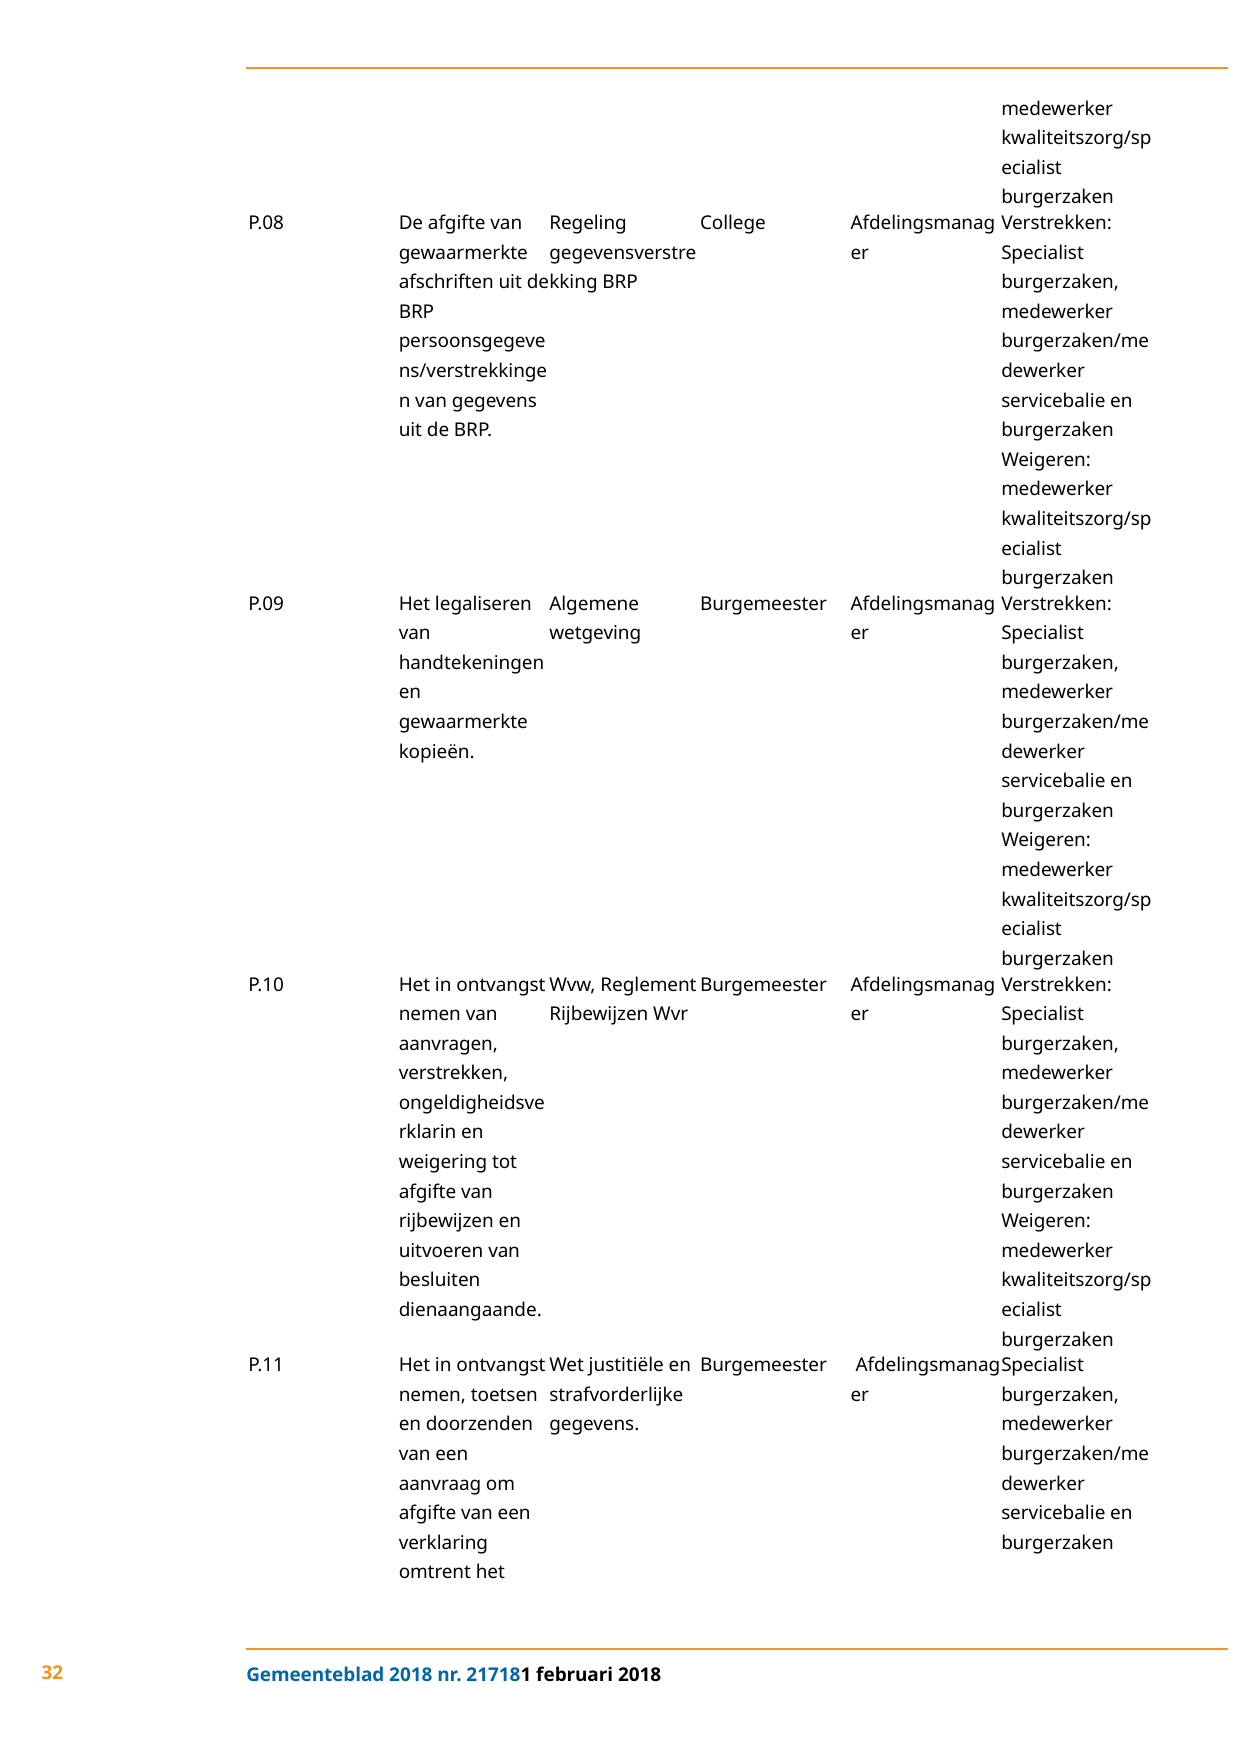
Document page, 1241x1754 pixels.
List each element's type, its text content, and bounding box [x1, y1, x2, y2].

table_cell Regeling gegevensverstrekking BRP [549, 209, 700, 590]
table_cell Het in ontvangst nemen van aanvragen, verstrekken, ongeldigheidsverklarin en weigering tot afgifte van rijbewijzen en uitvoeren van besluiten dienaangaande. [399, 971, 549, 1351]
table_cell Wvw, Reglement Rijbewijzen Wvr [549, 971, 700, 1351]
table_cell Afdelingsmanager [850, 971, 1001, 1351]
table_cell Afdelingsmanager [850, 209, 1001, 590]
table_cell Algemene wetgeving [549, 590, 700, 971]
table_cell Burgemeester [700, 590, 850, 971]
picture [41, 47, 231, 172]
table_cell Wet justitiële en strafvorderlijke gegevens. [549, 1351, 700, 1584]
table_cell Afdelingsmanager [850, 590, 1001, 971]
table_cell Het legaliseren van handtekeningen en gewaarmerkte kopieën. [399, 590, 549, 971]
table_cell Afdelingsmanager [850, 1351, 1001, 1584]
table_cell medewerker kwaliteitszorg/specialist burgerzaken [1001, 95, 1152, 209]
table_cell P.09 [248, 590, 398, 971]
table_cell College [700, 209, 850, 590]
table_cell P.11 [248, 1351, 398, 1584]
table_cell Specialist burgerzaken, medewerker burgerzaken/medewerker servicebalie en burgerzaken [1001, 1351, 1152, 1584]
table_cell [549, 95, 700, 209]
table_cell Verstrekken: Specialist burgerzaken, medewerker burgerzaken/medewerker servicebalie en burgerzaken Weigeren: medewerker kwaliteitszorg/specialist burgerzaken [1001, 971, 1152, 1351]
table_cell Verstrekken: Specialist burgerzaken, medewerker burgerzaken/medewerker servicebalie en burgerzaken Weigeren: medewerker kwaliteitszorg/specialist burgerzaken [1001, 209, 1152, 590]
table_cell [850, 95, 1001, 209]
table_cell Verstrekken: Specialist burgerzaken, medewerker burgerzaken/medewerker servicebalie en burgerzaken Weigeren: medewerker kwaliteitszorg/specialist burgerzaken [1001, 590, 1152, 971]
table_cell [700, 95, 850, 209]
table_cell De afgifte van gewaarmerkte afschriften uit de BRP persoonsgegevens/verstrekkingen van gegevens uit de BRP. [399, 209, 549, 590]
table_cell Burgemeester [700, 1351, 850, 1584]
table_cell Het in ontvangst nemen, toetsen en doorzenden van een aanvraag om afgifte van een verklaring omtrent het [399, 1351, 549, 1584]
table_cell P.08 [248, 209, 398, 590]
table_cell [248, 95, 398, 209]
table_cell [399, 95, 549, 209]
table_cell P.10 [248, 971, 398, 1351]
table_cell Burgemeester [700, 971, 850, 1351]
